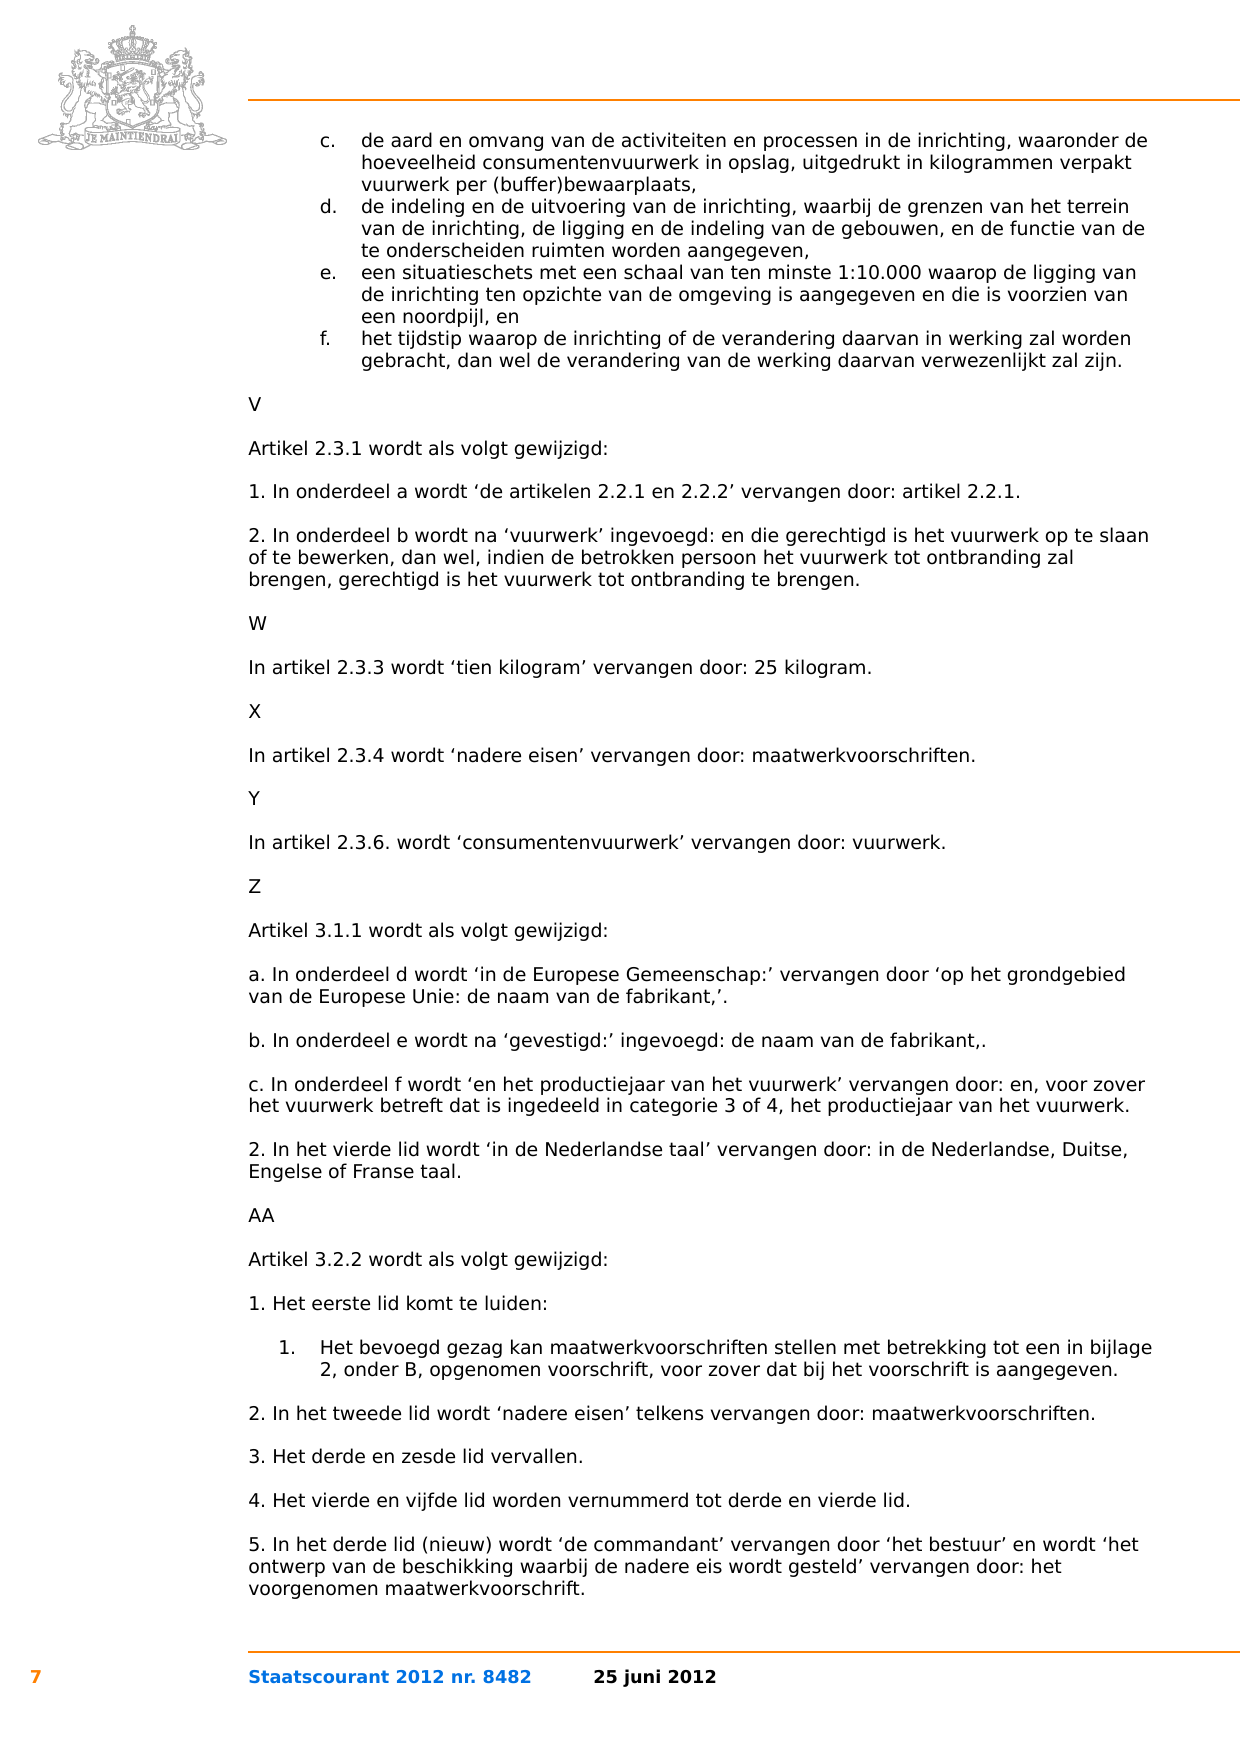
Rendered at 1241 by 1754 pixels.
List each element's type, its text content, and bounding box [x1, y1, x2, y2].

text 5. In het derde lid (nieuw) wordt ‘de commandant’ vervangen door ‘het bestuur’ en wordt ‘het ontwerp van de beschikking waarbij de nadere eis wordt gesteld’ vervangen door: het voorgenomen maatwerkvoorschrift. [248, 1534, 1163, 1600]
picture [38, 25, 227, 150]
text 1. Het eerste lid komt te luiden: [248, 1293, 1163, 1315]
text X [248, 701, 1163, 723]
text W [248, 613, 1163, 635]
text c. In onderdeel f wordt ‘en het productiejaar van het vuurwerk’ vervangen door: en, voor zover het vuurwerk betreft dat is ingedeeld in categorie 3 of 4, het productiejaar van het vuurwerk. [248, 1073, 1163, 1117]
text V [248, 393, 1163, 416]
text f. het tijdstip waarop de inrichting of de verandering daarvan in werking zal worden gebracht, dan wel de verandering van de werking daarvan verwezenlijkt zal zijn. [319, 328, 1163, 372]
text Artikel 3.2.2 wordt als volgt gewijzigd: [248, 1249, 1163, 1271]
text e. een situatieschets met een schaal van ten minste 1:10.000 waarop de ligging van de inrichting ten opzichte van de omgeving is aangegeven en die is voorzien van een noordpijl, en [319, 262, 1163, 328]
text 2. In het vierde lid wordt ‘in de Nederlandse taal’ vervangen door: in de Nederlandse, Duitse, Engelse of Franse taal. [248, 1139, 1163, 1183]
text c. de aard en omvang van de activiteiten en processen in de inrichting, waaronder de hoeveelheid consumentenvuurwerk in opslag, uitgedrukt in kilogrammen verpakt vuurwerk per (buffer)bewaarplaats, [319, 130, 1163, 196]
text 3. Het derde en zesde lid vervallen. [248, 1446, 1163, 1468]
text Artikel 3.1.1 wordt als volgt gewijzigd: [248, 920, 1163, 942]
text In artikel 2.3.3 wordt ‘tien kilogram’ vervangen door: 25 kilogram. [248, 657, 1163, 679]
text In artikel 2.3.4 wordt ‘nadere eisen’ vervangen door: maatwerkvoorschriften. [248, 744, 1163, 766]
text 1. Het bevoegd gezag kan maatwerkvoorschriften stellen met betrekking tot een in bijlage 2, onder B, opgenomen voorschrift, voor zover dat bij het voorschrift is aangegeven. [278, 1337, 1163, 1381]
text In artikel 2.3.6. wordt ‘consumentenvuurwerk’ vervangen door: vuurwerk. [248, 832, 1163, 854]
text 2. In onderdeel b wordt na ‘vuurwerk’ ingevoegd: en die gerechtigd is het vuurwerk op te slaan of te bewerken, dan wel, indien de betrokken persoon het vuurwerk tot ontbranding zal brengen, gerechtigd is het vuurwerk tot ontbranding te brengen. [248, 525, 1163, 591]
text a. In onderdeel d wordt ‘in de Europese Gemeenschap:’ vervangen door ‘op het grondgebied van de Europese Unie: de naam van de fabrikant,’. [248, 964, 1163, 1008]
text 1. In onderdeel a wordt ‘de artikelen 2.2.1 en 2.2.2’ vervangen door: artikel 2.2.1. [248, 481, 1163, 503]
text AA [248, 1205, 1163, 1227]
text b. In onderdeel e wordt na ‘gevestigd:’ ingevoegd: de naam van de fabrikant,. [248, 1029, 1163, 1052]
text Y [248, 788, 1163, 810]
text Z [248, 876, 1163, 898]
text Artikel 2.3.1 wordt als volgt gewijzigd: [248, 437, 1163, 459]
text 4. Het vierde en vijfde lid worden vernummerd tot derde en vierde lid. [248, 1490, 1163, 1512]
text d. de indeling en de uitvoering van de inrichting, waarbij de grenzen van het terrein van de inrichting, de ligging en de indeling van de gebouwen, en de functie van de te onderscheiden ruimten worden aangegeven, [319, 196, 1163, 262]
text 2. In het tweede lid wordt ‘nadere eisen’ telkens vervangen door: maatwerkvoorschriften. [248, 1402, 1163, 1424]
